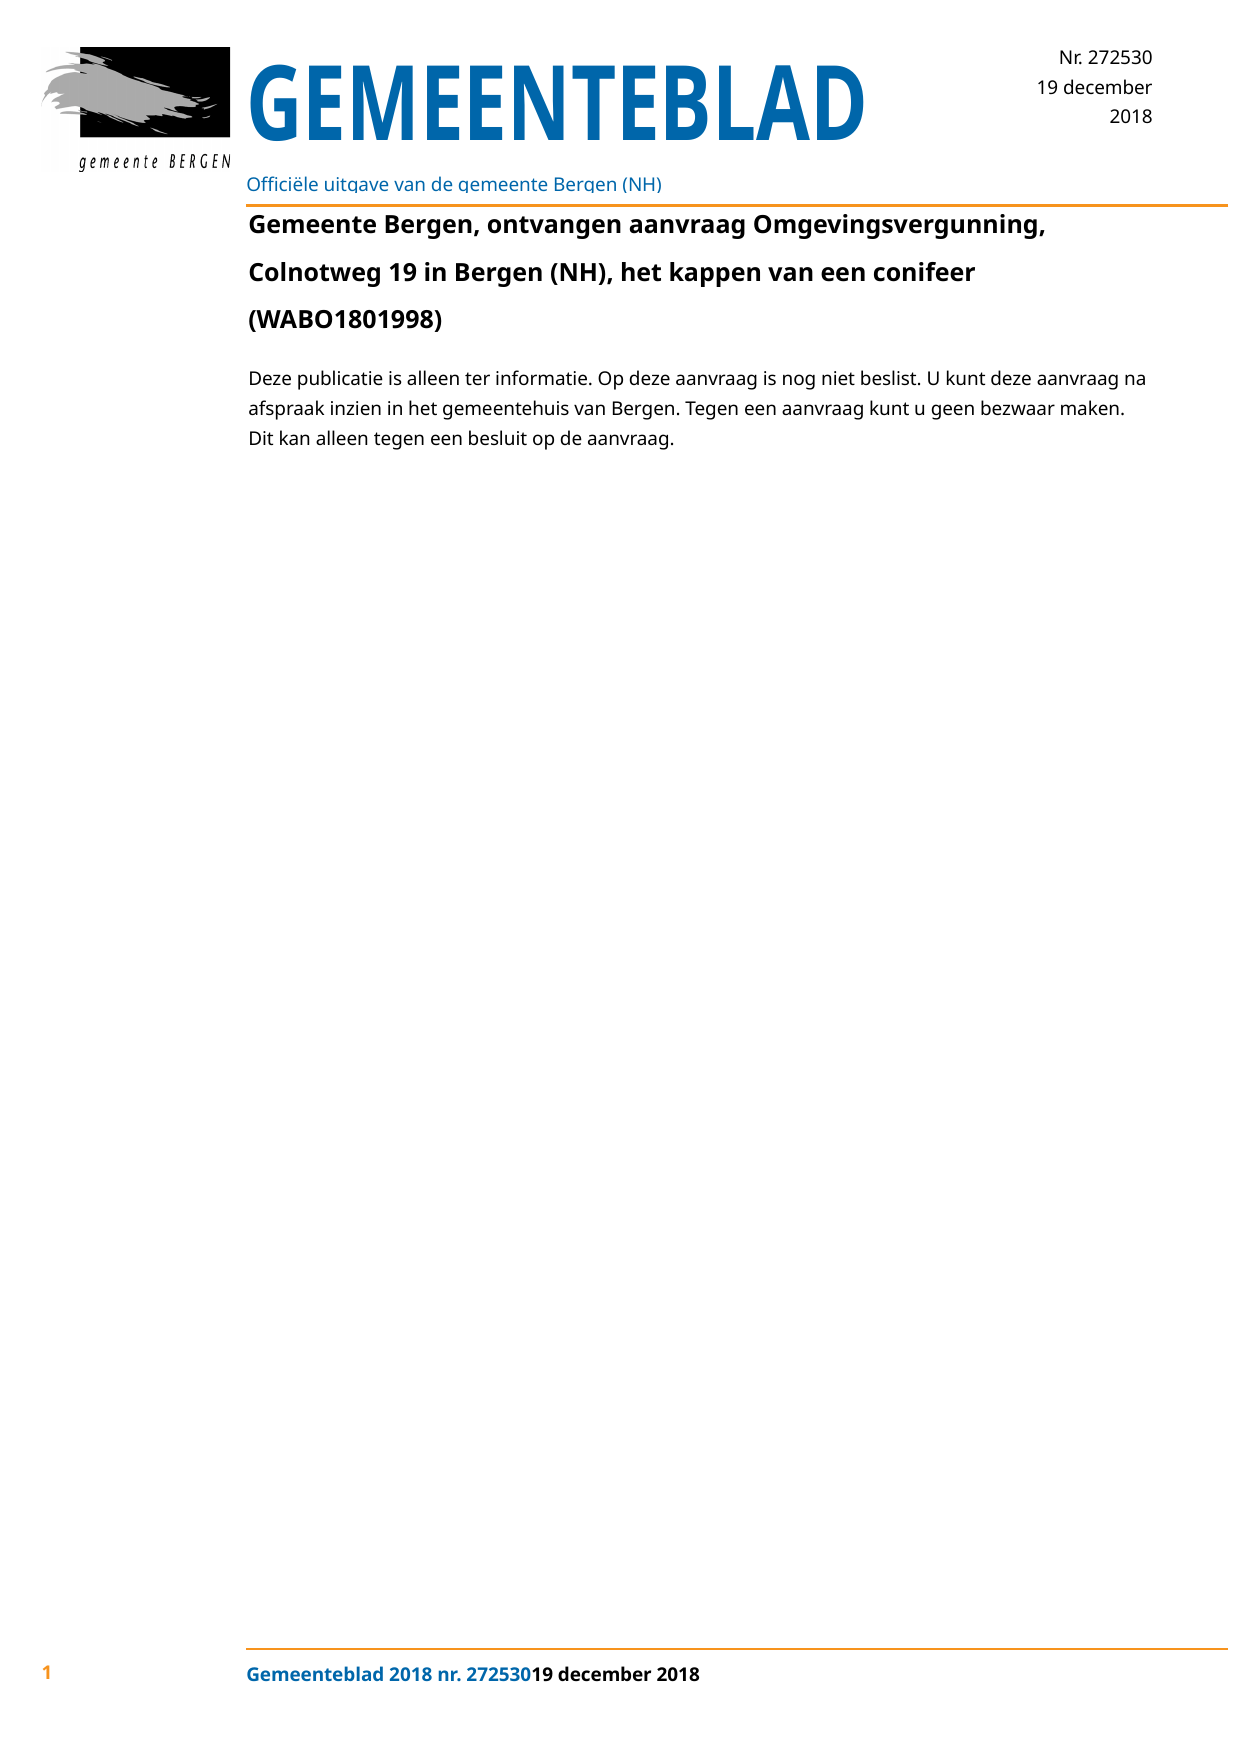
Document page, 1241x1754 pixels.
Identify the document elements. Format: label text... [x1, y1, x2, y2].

text Deze publicatie is alleen ter informatie. Op deze aanvraag is nog niet beslist. U kunt deze aanvraag na afspraak inzien in het gemeentehuis van Bergen. Tegen een aanvraag kunt u geen bezwaar maken. Dit kan alleen tegen een besluit op de aanvraag. [248, 366, 1152, 450]
picture [41, 47, 231, 172]
text Gemeente Bergen, ontvangen aanvraag Omgevingsvergunning, Colnotweg 19 in Bergen (NH), het kappen van een conifeer (WABO1801998) [248, 207, 1152, 336]
